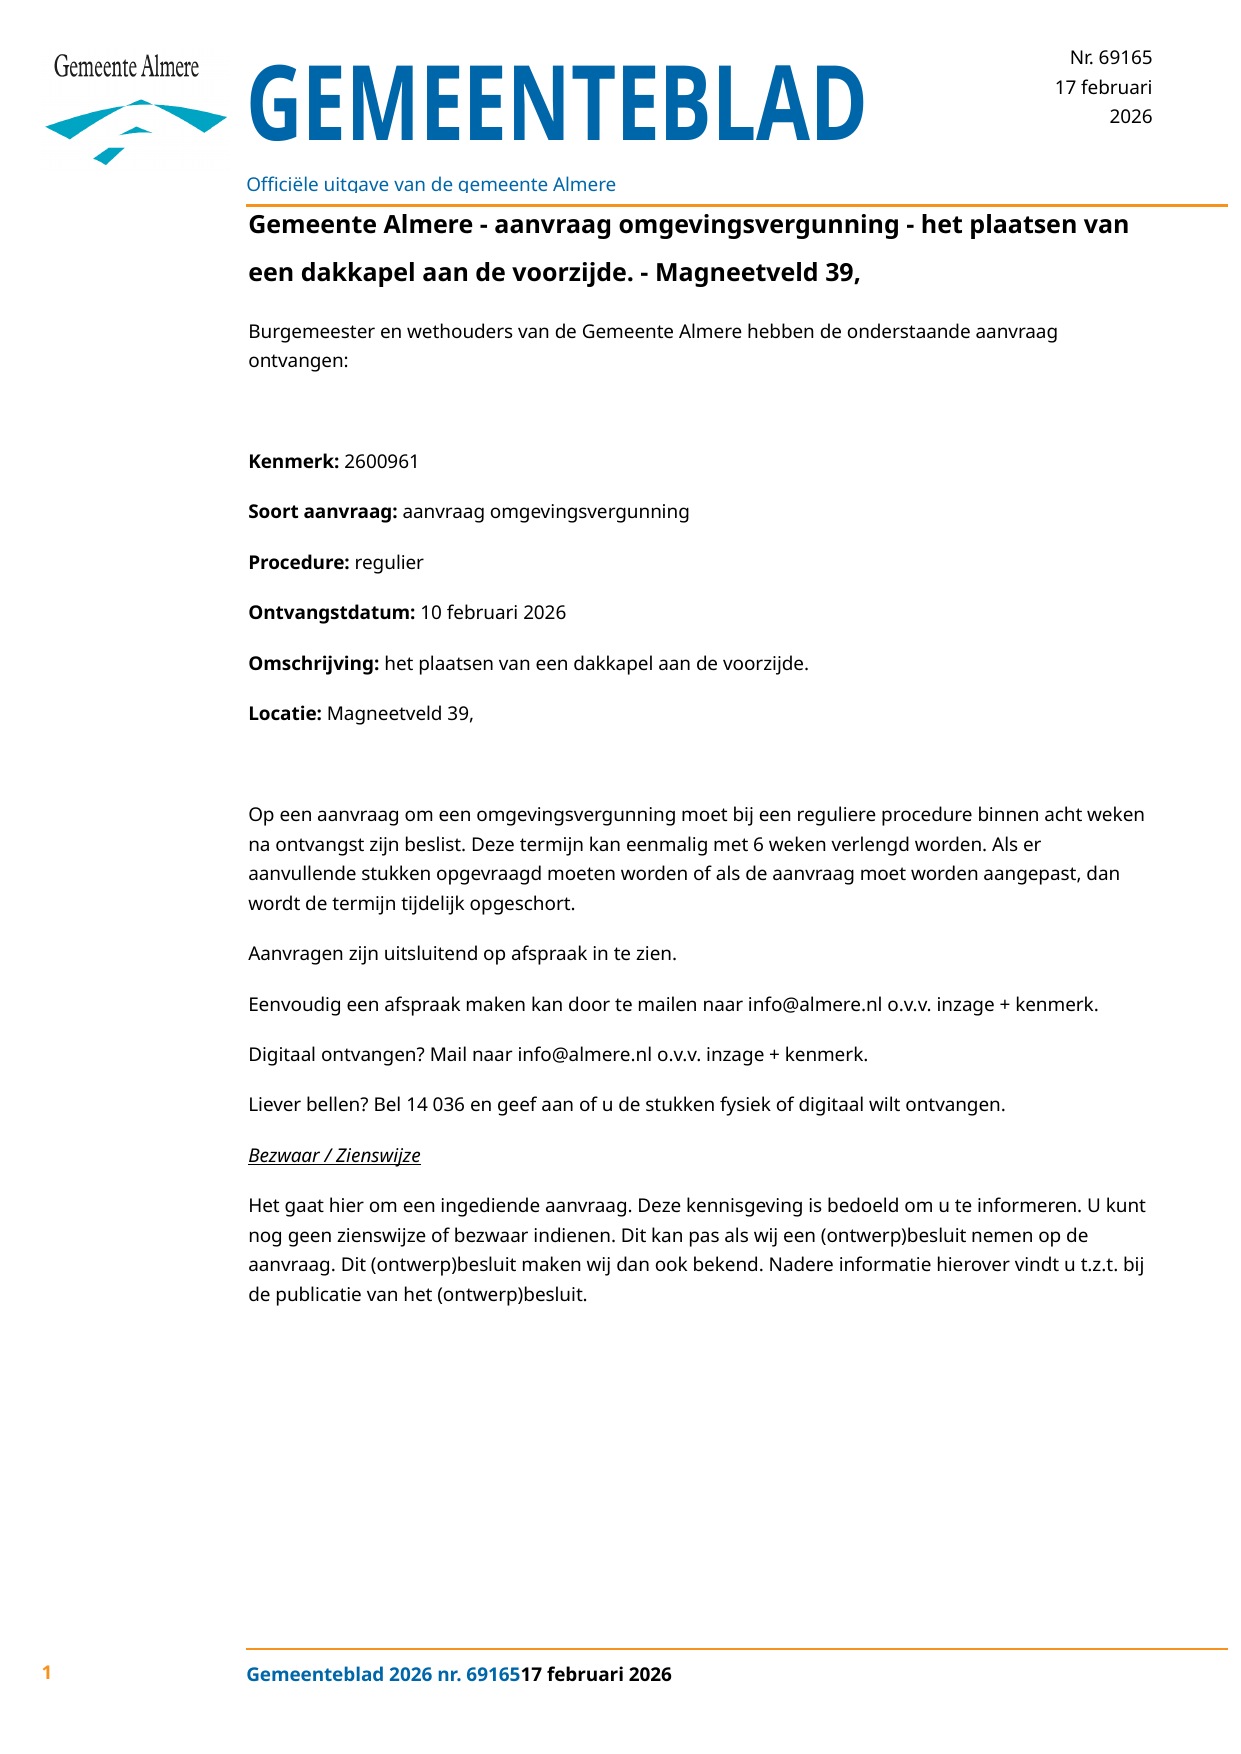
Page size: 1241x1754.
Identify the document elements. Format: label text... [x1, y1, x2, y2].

text Liever bellen? Bel 14 036 en geef aan of u de stukken fysiek of digitaal wilt ontvangen. [248, 1092, 1152, 1117]
text Het gaat hier om een ingediende aanvraag. Deze kennisgeving is bedoeld om u te informeren. U kunt nog geen zienswijze of bezwaar indienen. Dit kan pas als wij een (ontwerp)besluit nemen op de aanvraag. Dit (ontwerp)besluit maken wij dan ook bekend. Nadere informatie hierover vindt u t.z.t. bij de publicatie van het (ontwerp)besluit. [248, 1192, 1152, 1307]
text Eenvoudig een afspraak maken kan door te mailen naar info@almere.nl o.v.v. inzage + kenmerk. [248, 991, 1152, 1017]
text Op een aanvraag om een omgevingsvergunning moet bij een reguliere procedure binnen acht weken na ontvangst zijn beslist. Deze termijn kan eenmalig met 6 weken verlengd worden. Als er aanvullende stukken opgevraagd moeten worden of als de aanvraag moet worden aangepast, dan wordt de termijn tijdelijk opgeschort. [248, 801, 1152, 916]
text Locatie: Magneetveld 39, [248, 700, 1152, 726]
text Ontvangstdatum: 10 februari 2026 [248, 599, 1152, 625]
text Digitaal ontvangen? Mail naar info@almere.nl o.v.v. inzage + kenmerk. [248, 1041, 1152, 1067]
text Bezwaar / Zienswijze [248, 1142, 1152, 1168]
picture [41, 47, 231, 172]
text Kenmerk: 2600961 [248, 448, 1152, 474]
text Gemeente Almere - aanvraag omgevingsvergunning - het plaatsen van een dakkapel aan de voorzijde. - Magneetveld 39, [248, 207, 1152, 288]
text Burgemeester en wethouders van de Gemeente Almere hebben de onderstaande aanvraag ontvangen: [248, 318, 1152, 373]
text Soort aanvraag: aanvraag omgevingsvergunning [248, 499, 1152, 524]
text Aanvragen zijn uitsluitend op afspraak in te zien. [248, 940, 1152, 966]
text Procedure: regulier [248, 549, 1152, 575]
text Omschrijving: het plaatsen van een dakkapel aan de voorzijde. [248, 650, 1152, 676]
